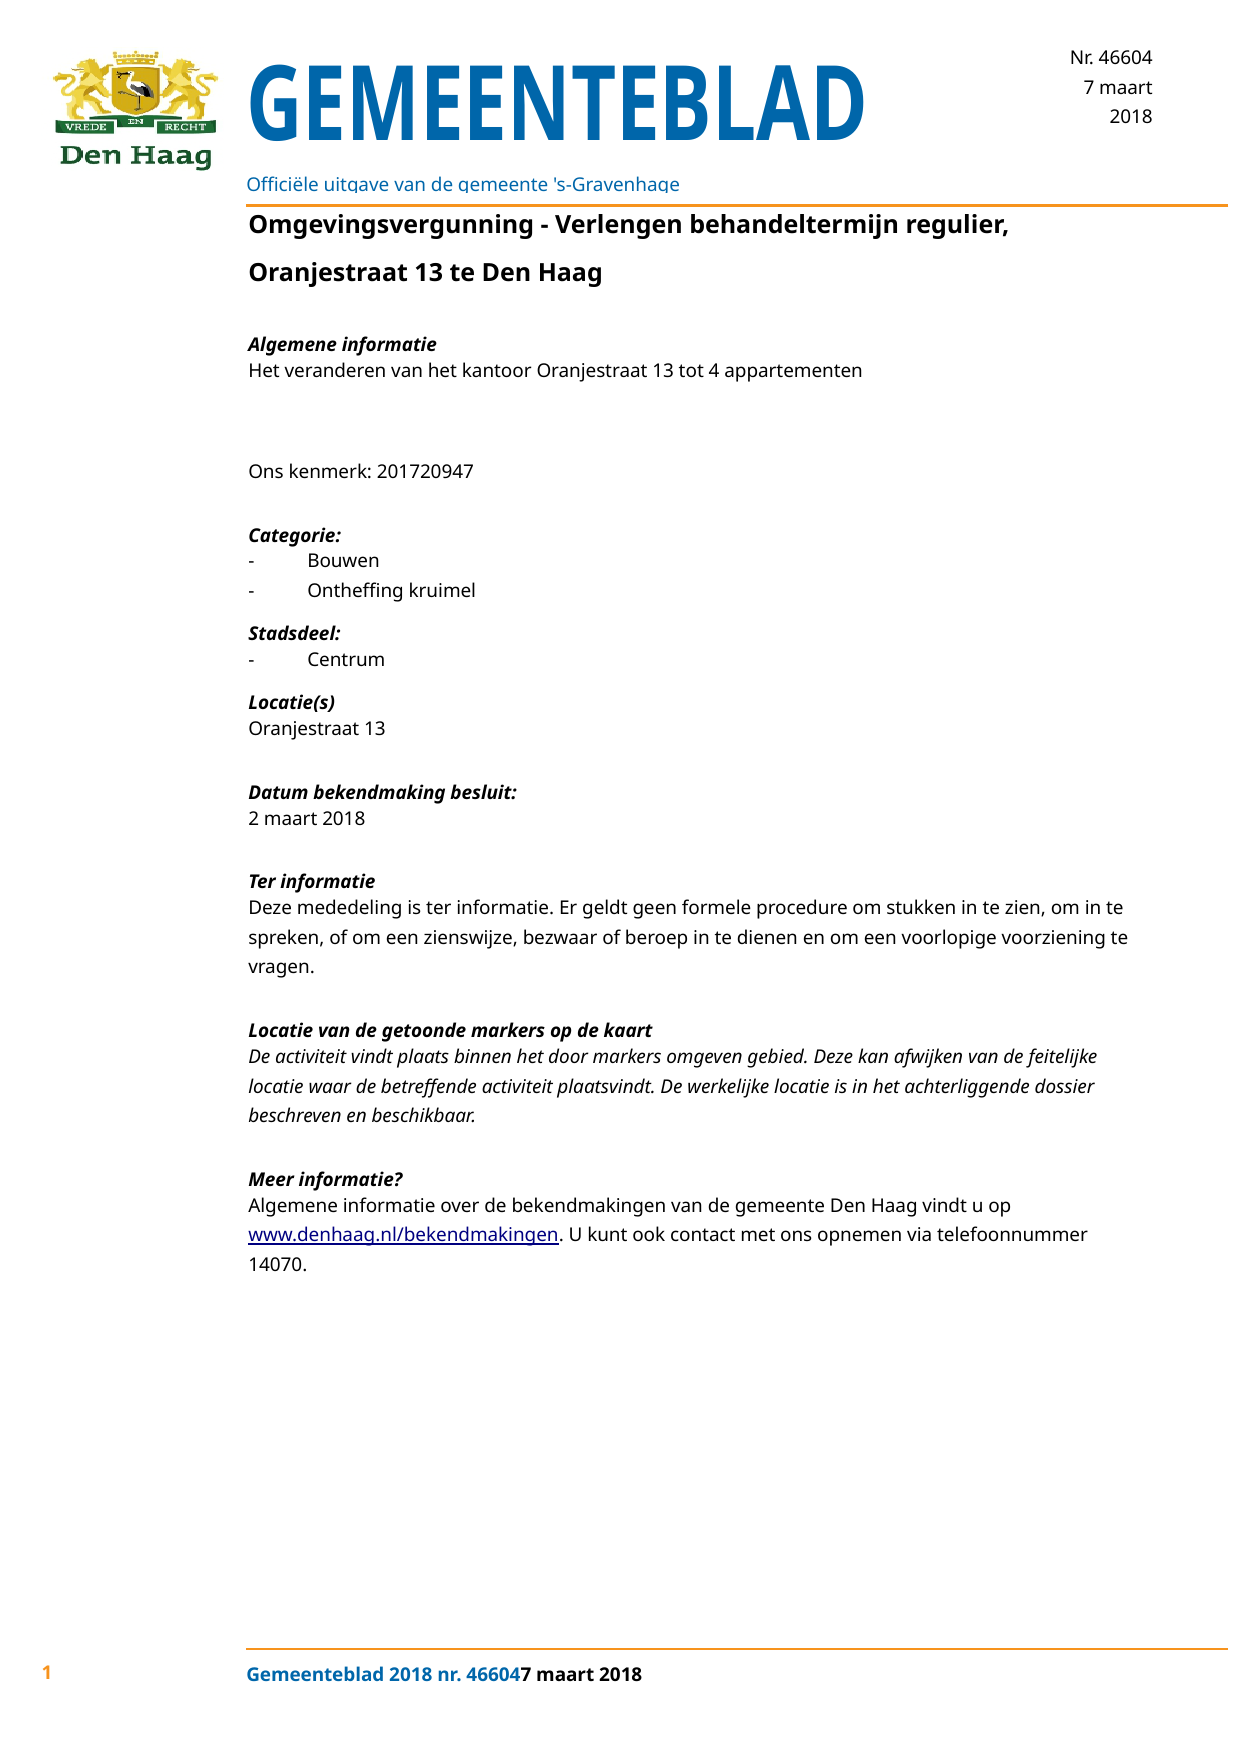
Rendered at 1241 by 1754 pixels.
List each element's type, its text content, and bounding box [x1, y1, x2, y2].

text Stadsdeel: [248, 620, 1152, 646]
text De activiteit vindt plaats binnen het door markers omgeven gebied. Deze kan afwijken van de feitelijke locatie waar de betreffende activiteit plaatsvindt. De werkelijke locatie is in het achterliggende dossier beschreven en beschikbaar. [248, 1043, 1152, 1128]
text Het veranderen van het kantoor Oranjestraat 13 tot 4 appartementen [248, 357, 1152, 383]
text 2 maart 2018 [248, 805, 1152, 830]
text Categorie: [248, 522, 1152, 548]
text Datum bekendmaking besluit: [248, 779, 1152, 805]
text Ter informatie [248, 869, 1152, 894]
text Meer informatie? [248, 1166, 1152, 1192]
list Centrum [248, 646, 1152, 672]
text Locatie(s) [248, 689, 1152, 715]
list Bouwen [248, 548, 1152, 573]
text Deze mededeling is ter informatie. Er geldt geen formele procedure om stukken in te zien, om in te spreken, of om een zienswijze, bezwaar of beroep in te dienen en om een voorlopige voorziening te vragen. [248, 894, 1152, 979]
picture [41, 47, 231, 172]
text Algemene informatie [248, 331, 1152, 357]
text Ons kenmerk: 201720947 [248, 458, 1152, 484]
list Ontheffing kruimel [248, 577, 1152, 603]
text Omgevingsvergunning - Verlengen behandeltermijn regulier, Oranjestraat 13 te Den Haag [248, 207, 1152, 288]
text Algemene informatie over de bekendmakingen van de gemeente Den Haag vindt u op www.denhaag.nl/bekendmakingen. U kunt ook contact met ons opnemen via telefoonnummer 14070. [248, 1192, 1152, 1277]
text Oranjestraat 13 [248, 715, 1152, 741]
text Locatie van de getoonde markers op de kaart [248, 1017, 1152, 1043]
